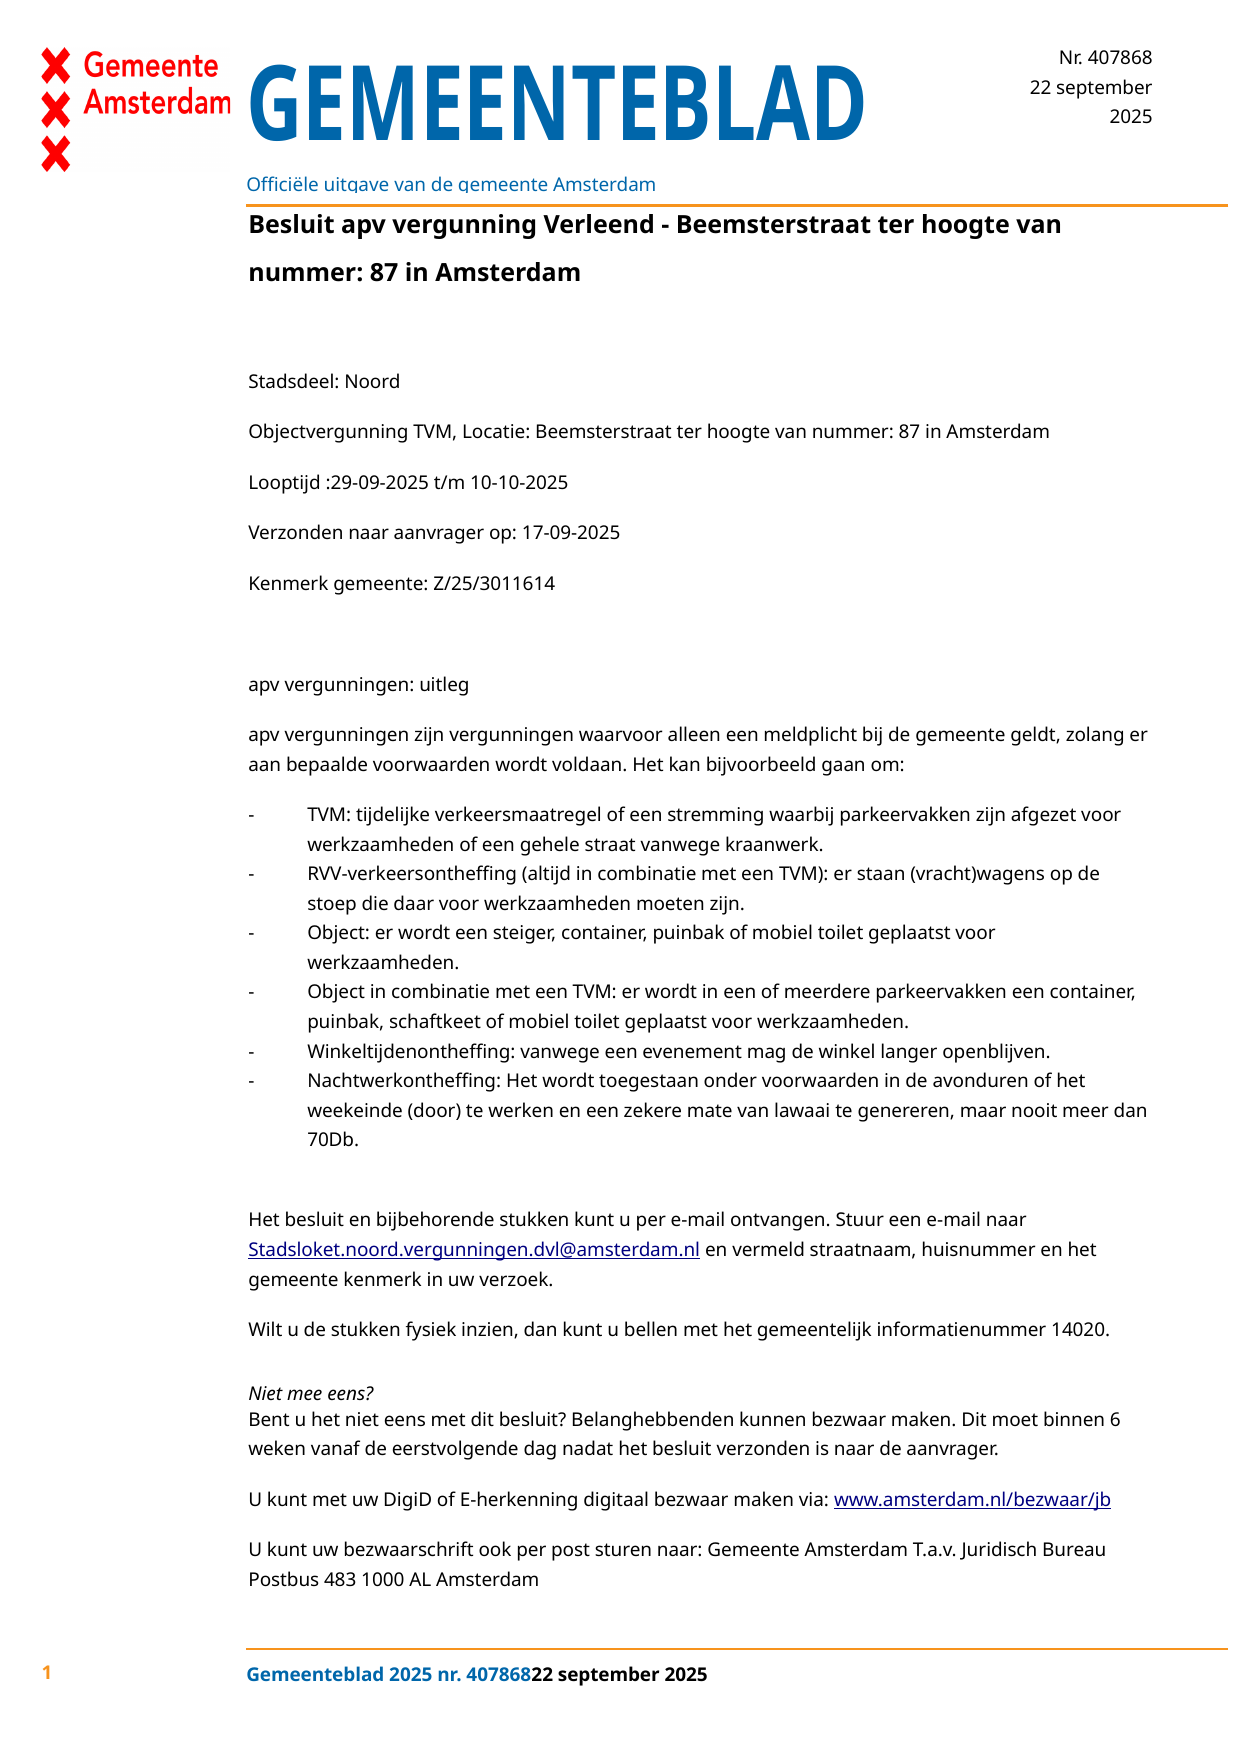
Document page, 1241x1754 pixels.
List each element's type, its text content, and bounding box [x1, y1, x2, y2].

text Besluit apv vergunning Verleend - Beemsterstraat ter hoogte van nummer: 87 in Amsterdam [248, 207, 1152, 288]
text Niet mee eens? [248, 1380, 1152, 1406]
text Stadsdeel: Noord [248, 368, 1152, 394]
list Object in combinatie met een TVM: er wordt in een of meerdere parkeervakken een container, puinbak, schaftkeet of mobiel toilet geplaatst voor werkzaamheden. [248, 979, 1152, 1034]
text Bent u het niet eens met dit besluit? Belanghebbenden kunnen bezwaar maken. Dit moet binnen 6 weken vanaf de eerstvolgende dag nadat het besluit verzonden is naar de aanvrager. [248, 1406, 1152, 1461]
text Wilt u de stukken fysiek inzien, dan kunt u bellen met het gemeentelijk informatienummer 14020. [248, 1316, 1152, 1342]
text U kunt uw bezwaarschrift ook per post sturen naar: Gemeente Amsterdam T.a.v. Juridisch Bureau Postbus 483 1000 AL Amsterdam [248, 1536, 1152, 1592]
text Looptijd :29-09-2025 t/m 10-10-2025 [248, 469, 1152, 495]
text U kunt met uw DigiD of E-herkenning digitaal bezwaar maken via: www.amsterdam.nl/bezwaar/jb [248, 1486, 1152, 1512]
text Het besluit en bijbehorende stukken kunt u per e-mail ontvangen. Stuur een e-mail naar Stadsloket.noord.vergunningen.dvl@amsterdam.nl en vermeld straatnaam, huisnummer en het gemeente kenmerk in uw verzoek. [248, 1207, 1152, 1292]
picture [41, 47, 231, 172]
text Verzonden naar aanvrager op: 17-09-2025 [248, 519, 1152, 545]
list TVM: tijdelijke verkeersmaatregel of een stremming waarbij parkeervakken zijn afgezet voor werkzaamheden of een gehele straat vanwege kraanwerk. [248, 801, 1152, 857]
list Winkeltijdenontheffing: vanwege een evenement mag de winkel langer openblijven. [248, 1038, 1152, 1064]
text Objectvergunning TVM, Locatie: Beemsterstraat ter hoogte van nummer: 87 in Amsterdam [248, 419, 1152, 444]
list Nachtwerkontheffing: Het wordt toegestaan onder voorwaarden in de avonduren of het weekeinde (door) te werken en een zekere mate van lawaai te genereren, maar nooit meer dan 70Db. [248, 1067, 1152, 1152]
list Object: er wordt een steiger, container, puinbak of mobiel toilet geplaatst voor werkzaamheden. [248, 919, 1152, 975]
list RVV-verkeersontheffing (altijd in combinatie met een TVM): er staan (vracht)wagens op de stoep die daar voor werkzaamheden moeten zijn. [248, 860, 1152, 916]
text Kenmerk gemeente: Z/25/3011614 [248, 570, 1152, 596]
text apv vergunningen: uitleg [248, 671, 1152, 697]
text apv vergunningen zijn vergunningen waarvoor alleen een meldplicht bij de gemeente geldt, zolang er aan bepaalde voorwaarden wordt voldaan. Het kan bijvoorbeeld gaan om: [248, 721, 1152, 777]
